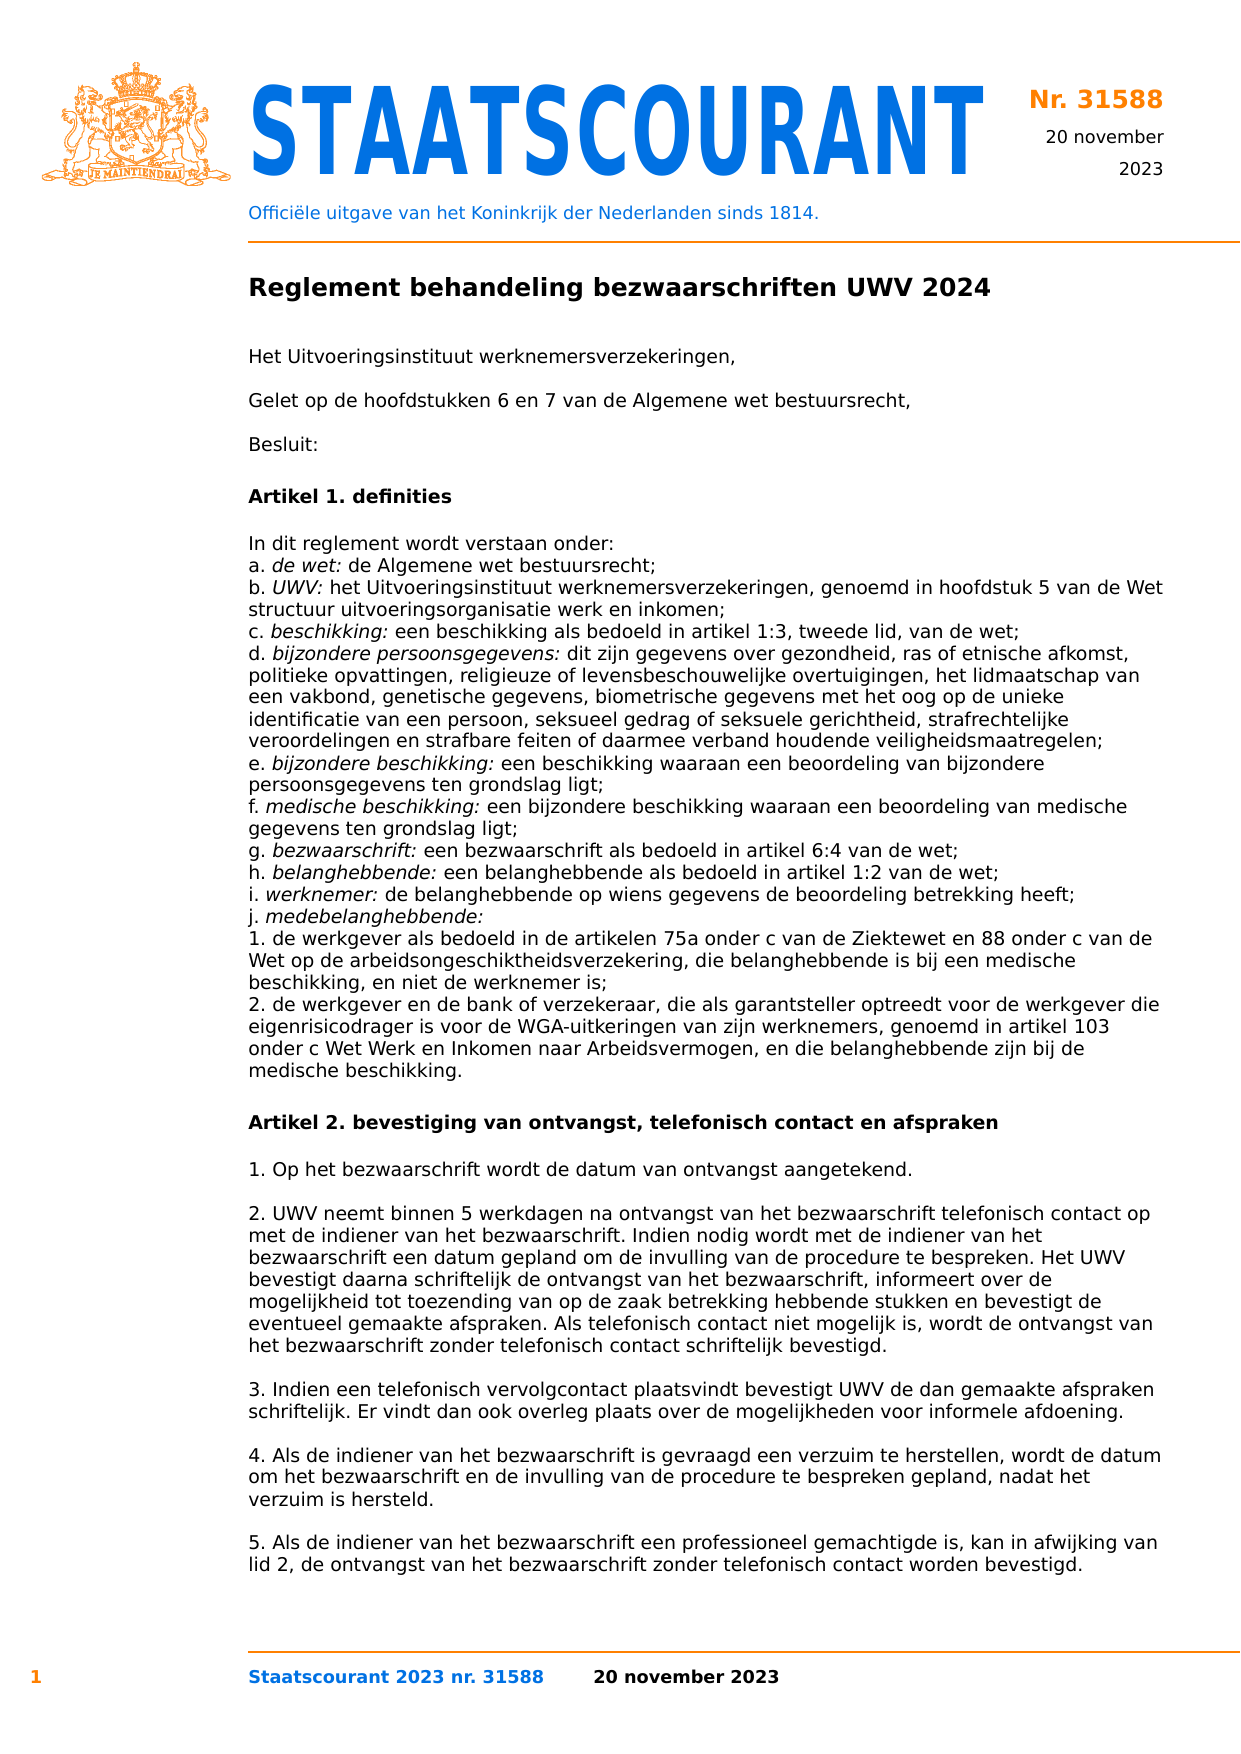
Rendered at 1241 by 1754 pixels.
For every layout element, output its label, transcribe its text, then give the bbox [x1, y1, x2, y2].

text d. bijzondere persoonsgegevens: dit zijn gegevens over gezondheid, ras of etnische afkomst, politieke opvattingen, religieuze of levensbeschouwelijke overtuigingen, het lidmaatschap van een vakbond, genetische gegevens, biometrische gegevens met het oog op de unieke identificatie van een persoon, seksueel gedrag of seksuele gerichtheid, strafrechtelijke veroordelingen en strafbare feiten of daarmee verband houdende veiligheidsmaatregelen; [248, 642, 1163, 752]
table_cell 20 november [998, 121, 1240, 153]
text Gelet op de hoofdstukken 6 en 7 van de Algemene wet bestuursrecht, [248, 390, 1163, 412]
text In dit reglement wordt verstaan onder: [248, 533, 1163, 554]
text b. UWV: het Uitvoeringsinstituut werknemersverzekeringen, genoemd in hoofdstuk 5 van de Wet structuur uitvoeringsorganisatie werk en inkomen; [248, 577, 1163, 621]
subtitle Reglement behandeling bezwaarschriften UWV 2024 [248, 273, 1163, 302]
subtitle Artikel 2. bevestiging van ontvangst, telefonisch contact en afspraken [248, 1112, 1163, 1134]
text Het Uitvoeringsinstituut werknemersverzekeringen, [248, 346, 1163, 368]
text 1. Op het bezwaarschrift wordt de datum van ontvangst aangetekend. [248, 1159, 1163, 1181]
table_header Nr. 31588 [998, 62, 1240, 121]
text 4. Als de indiener van het bezwaarschrift is gevraagd een verzuim te herstellen, wordt de datum om het bezwaarschrift en de invulling van de procedure te bespreken gepland, nadat het verzuim is hersteld. [248, 1444, 1163, 1510]
text g. bezwaarschrift: een bezwaarschrift als bedoeld in artikel 6:4 van de wet; [248, 840, 1163, 862]
text 1. de werkgever als bedoeld in de artikelen 75a onder c van de Ziektewet en 88 onder c van de Wet op de arbeidsongeschiktheidsverzekering, die belanghebbende is bij een medische beschikking, en niet de werknemer is; [248, 928, 1163, 994]
text c. beschikking: een beschikking als bedoeld in artikel 1:3, tweede lid, van de wet; [248, 621, 1163, 642]
subtitle Artikel 1. definities [248, 486, 1163, 508]
text 3. Indien een telefonisch vervolgcontact plaatsvindt bevestigt UWV de dan gemaakte afspraken schriftelijk. Er vindt dan ook overleg plaats over de mogelijkheden voor informele afdoening. [248, 1379, 1163, 1423]
text h. belanghebbende: een belanghebbende als bedoeld in artikel 1:2 van de wet; [248, 862, 1163, 884]
text 5. Als de indiener van het bezwaarschrift een professioneel gemachtigde is, kan in afwijking van lid 2, de ontvangst van het bezwaarschrift zonder telefonisch contact worden bevestigd. [248, 1532, 1163, 1576]
table_cell 2023 [998, 153, 1240, 203]
table_header [25, 62, 248, 241]
table_header STAATSCOURANT [248, 62, 998, 203]
text a. de wet: de Algemene wet bestuursrecht; [248, 554, 1163, 577]
text 2. UWV neemt binnen 5 werkdagen na ontvangst van het bezwaarschrift telefonisch contact op met de indiener van het bezwaarschrift. Indien nodig wordt met de indiener van het bezwaarschrift een datum gepland om de invulling van de procedure te bespreken. Het UWV bevestigt daarna schriftelijk de ontvangst van het bezwaarschrift, informeert over de mogelijkheid tot toezending van op de zaak betrekking hebbende stukken en bevestigt de eventueel gemaakte afspraken. Als telefonisch contact niet mogelijk is, wordt de ontvangst van het bezwaarschrift zonder telefonisch contact schriftelijk bevestigd. [248, 1203, 1163, 1357]
text i. werknemer: de belanghebbende op wiens gegevens de beoordeling betrekking heeft; [248, 884, 1163, 906]
text 2. de werkgever en de bank of verzekeraar, die als garantsteller optreedt voor de werkgever die eigenrisicodrager is voor de WGA-uitkeringen van zijn werknemers, genoemd in artikel 103 onder c Wet Werk en Inkomen naar Arbeidsvermogen, en die belanghebbende zijn bij de medische beschikking. [248, 994, 1163, 1082]
text Besluit: [248, 434, 1163, 456]
table_cell Officiële uitgave van het Koninkrijk der Nederlanden sinds 1814. [248, 203, 1240, 241]
text f. medische beschikking: een bijzondere beschikking waaraan een beoordeling van medische gegevens ten grondslag ligt; [248, 796, 1163, 840]
text e. bijzondere beschikking: een beschikking waaraan een beoordeling van bijzondere persoonsgegevens ten grondslag ligt; [248, 752, 1163, 796]
text j. medebelanghebbende: [248, 906, 1163, 928]
picture [41, 62, 231, 186]
